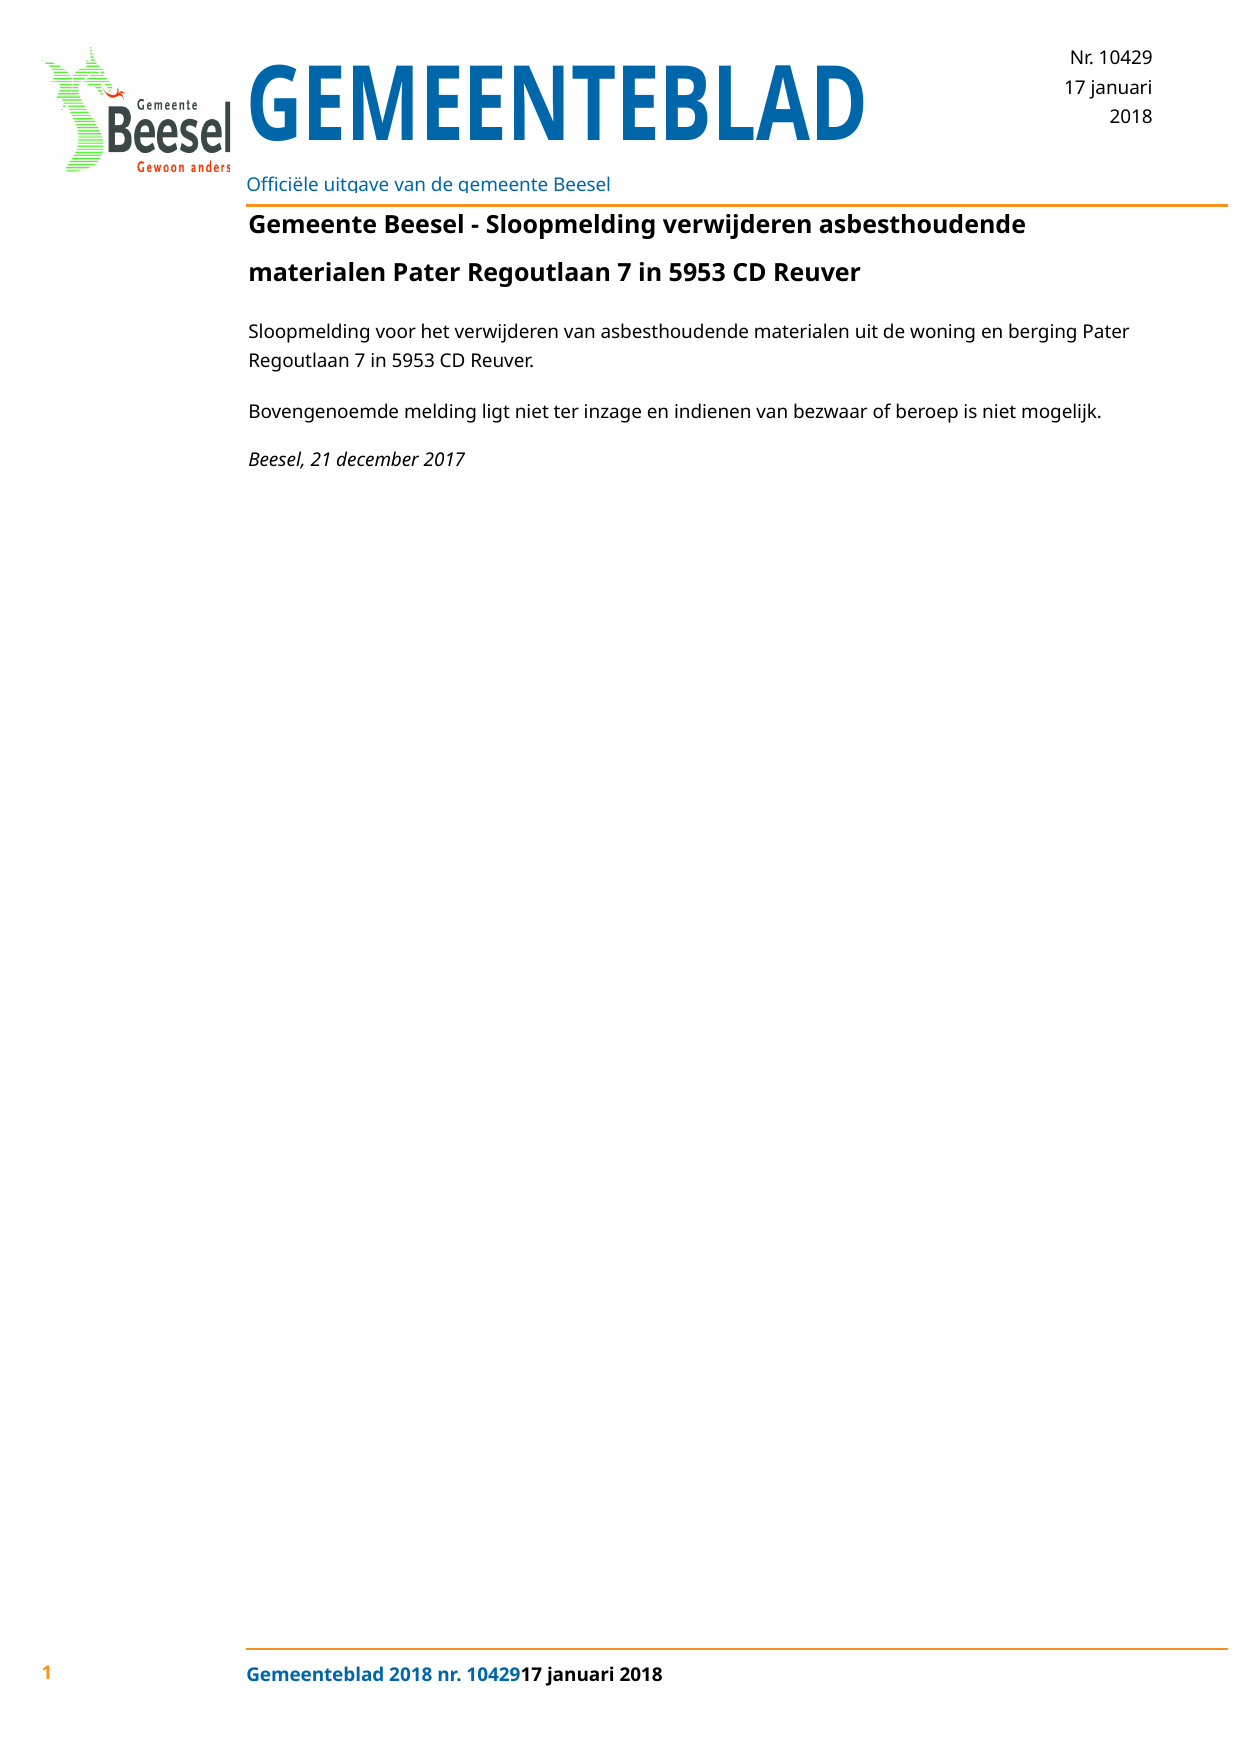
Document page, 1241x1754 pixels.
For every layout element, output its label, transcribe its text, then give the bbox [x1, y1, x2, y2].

text Bovengenoemde melding ligt niet ter inzage en indienen van bezwaar of beroep is niet mogelijk. [248, 398, 1152, 424]
picture [41, 47, 231, 172]
text Gemeente Beesel - Sloopmelding verwijderen asbesthoudende materialen Pater Regoutlaan 7 in 5953 CD Reuver [248, 207, 1152, 288]
text Sloopmelding voor het verwijderen van asbesthoudende materialen uit de woning en berging Pater Regoutlaan 7 in 5953 CD Reuver. [248, 318, 1152, 373]
text Beesel, 21 december 2017 [248, 446, 1152, 471]
